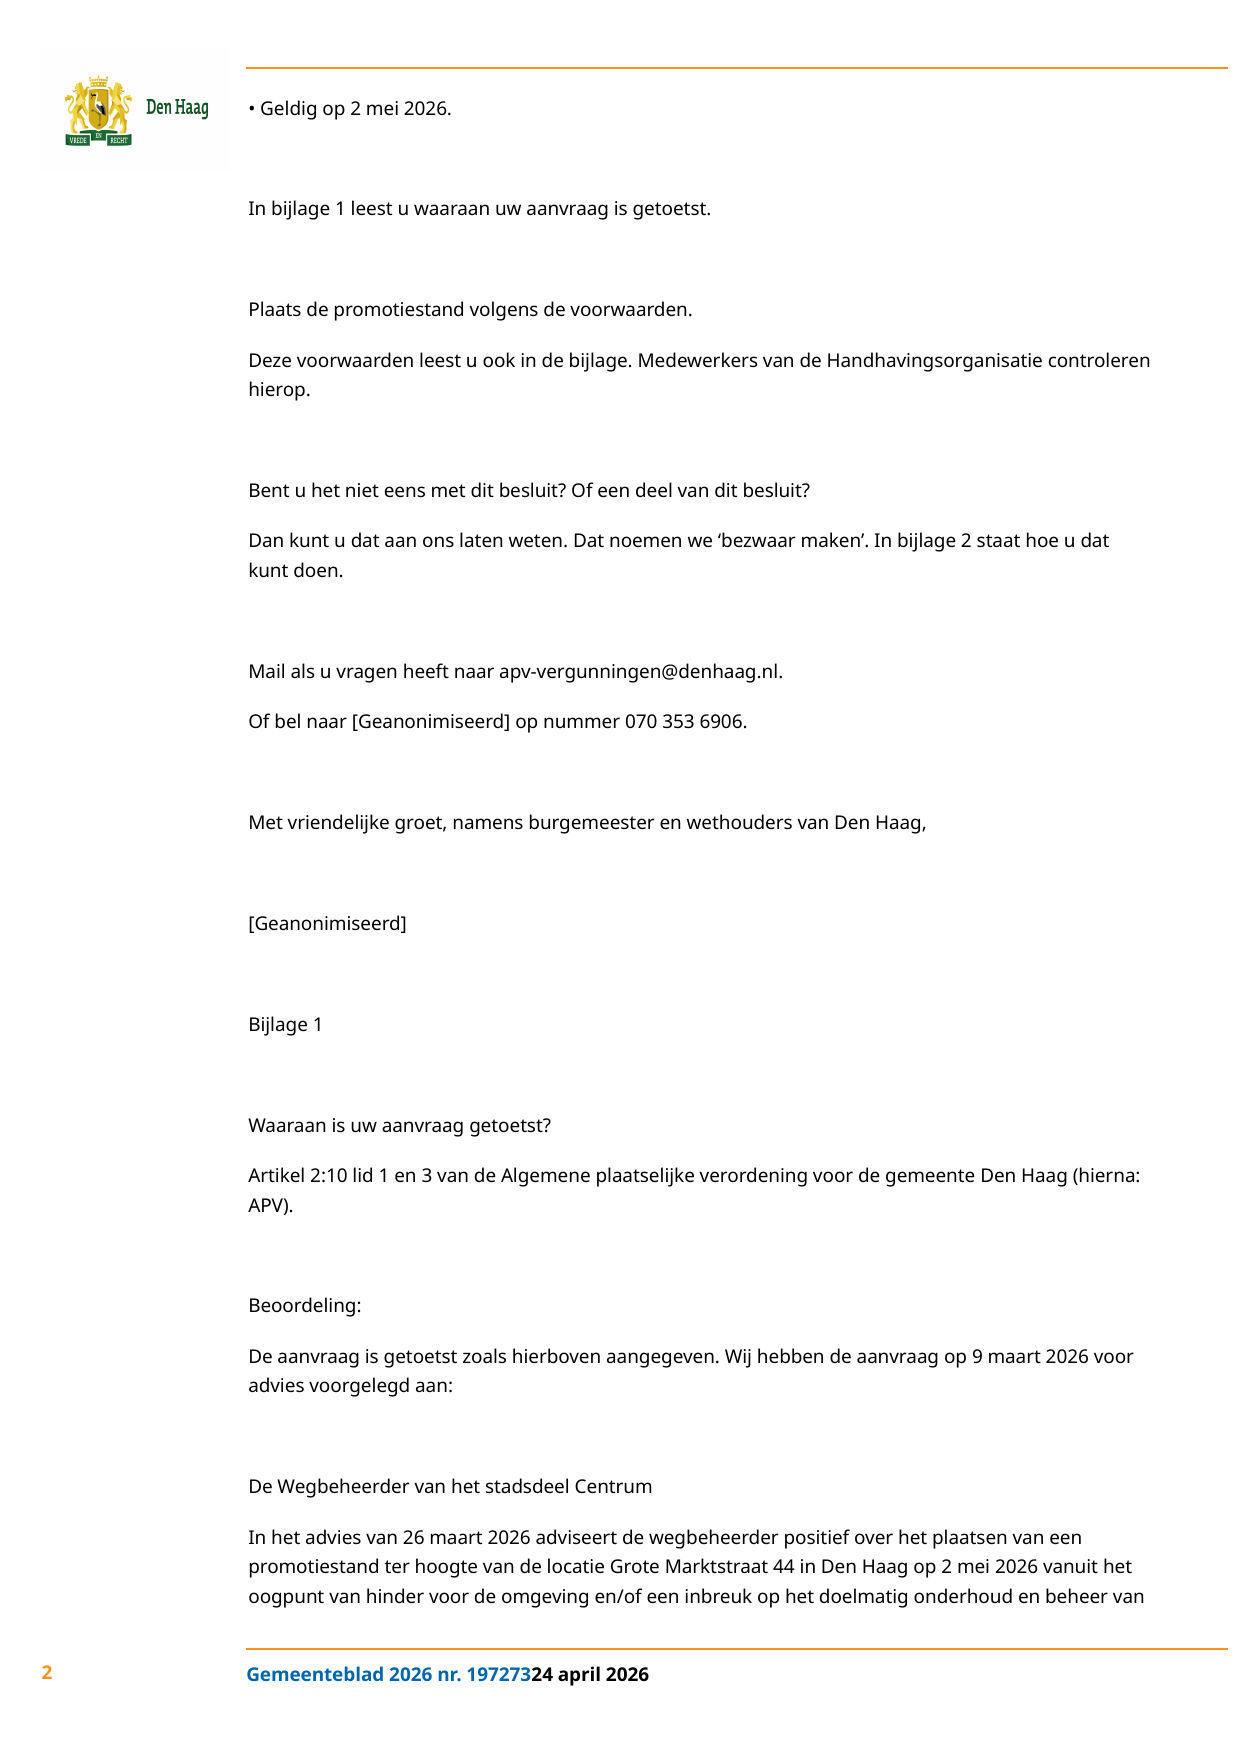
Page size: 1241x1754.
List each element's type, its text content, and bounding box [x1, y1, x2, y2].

text Deze voorwaarden leest u ook in de bijlage. Medewerkers van de Handhavingsorganisatie controleren hierop. [248, 347, 1152, 402]
text Waaraan is uw aanvraag getoetst? [248, 1112, 1152, 1138]
text Met vriendelijke groet, namens burgemeester en wethouders van Den Haag, [248, 809, 1152, 835]
text Beoordeling: [248, 1293, 1152, 1318]
text Artikel 2:10 lid 1 en 3 van de Algemene plaatselijke verordening voor de gemeente Den Haag (hierna: APV). [248, 1162, 1152, 1218]
text [Geanonimiseerd] [248, 910, 1152, 936]
text Bent u het niet eens met dit besluit? Of een deel van dit besluit? [248, 477, 1152, 503]
text Plaats de promotiestand volgens de voorwaarden. [248, 296, 1152, 322]
text • Geldig op 2 mei 2026. [248, 95, 1152, 121]
text In het advies van 26 maart 2026 adviseert de wegbeheerder positief over het plaatsen van een promotiestand ter hoogte van de locatie Grote Marktstraat 44 in Den Haag op 2 mei 2026 vanuit het oogpunt van hinder voor de omgeving en/of een inbreuk op het doelmatig onderhoud en beheer van [248, 1524, 1152, 1609]
text Of bel naar [Geanonimiseerd] op nummer 070 353 6906. [248, 708, 1152, 734]
text In bijlage 1 leest u waaraan uw aanvraag is getoetst. [248, 196, 1152, 221]
text Mail als u vragen heeft naar apv-vergunningen@denhaag.nl. [248, 658, 1152, 684]
text De aanvraag is getoetst zoals hierboven aangegeven. Wij hebben de aanvraag op 9 maart 2026 voor advies voorgelegd aan: [248, 1343, 1152, 1398]
picture [41, 47, 231, 172]
text Dan kunt u dat aan ons laten weten. Dat noemen we ‘bezwaar maken’. In bijlage 2 staat hoe u dat kunt doen. [248, 528, 1152, 583]
text De Wegbeheerder van het stadsdeel Centrum [248, 1473, 1152, 1499]
text Bijlage 1 [248, 1011, 1152, 1037]
